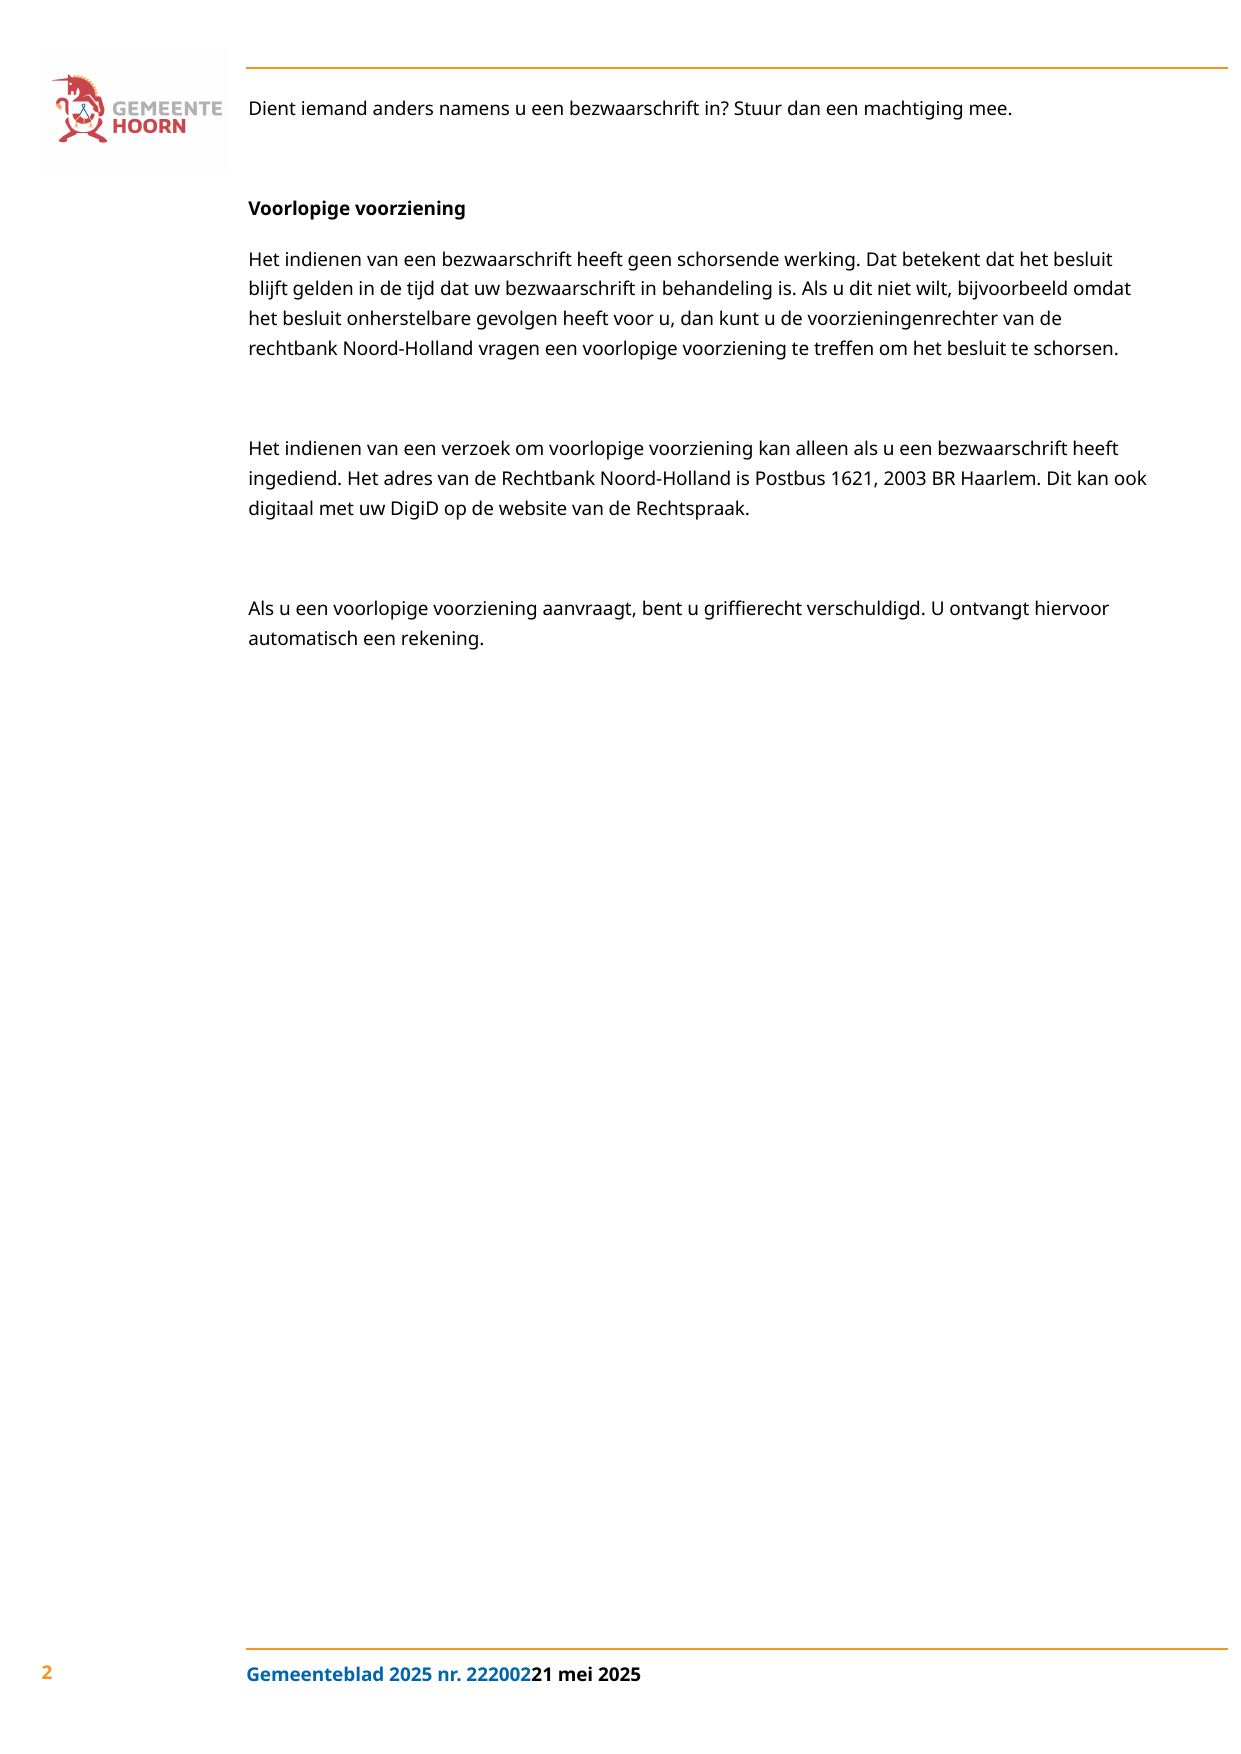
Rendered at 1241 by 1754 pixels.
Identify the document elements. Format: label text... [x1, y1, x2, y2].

picture [41, 47, 231, 172]
text Het indienen van een verzoek om voorlopige voorziening kan alleen als u een bezwaarschrift heeft ingediend. Het adres van de Rechtbank Noord-Holland is Postbus 1621, 2003 BR Haarlem. Dit kan ook digitaal met uw DigiD op de website van de Rechtspraak. [248, 436, 1152, 521]
text Als u een voorlopige voorziening aanvraagt, bent u griffierecht verschuldigd. U ontvangt hiervoor automatisch een rekening. [248, 596, 1152, 651]
text Het indienen van een bezwaarschrift heeft geen schorsende werking. Dat betekent dat het besluit blijft gelden in de tijd dat uw bezwaarschrift in behandeling is. Als u dit niet wilt, bijvoorbeeld omdat het besluit onherstelbare gevolgen heeft voor u, dan kunt u de voorzieningenrechter van de rechtbank Noord-Holland vragen een voorlopige voorziening te treffen om het besluit te schorsen. [248, 246, 1152, 361]
text Dient iemand anders namens u een bezwaarschrift in? Stuur dan een machtiging mee. [248, 95, 1152, 121]
text Voorlopige voorziening [248, 196, 1152, 221]
